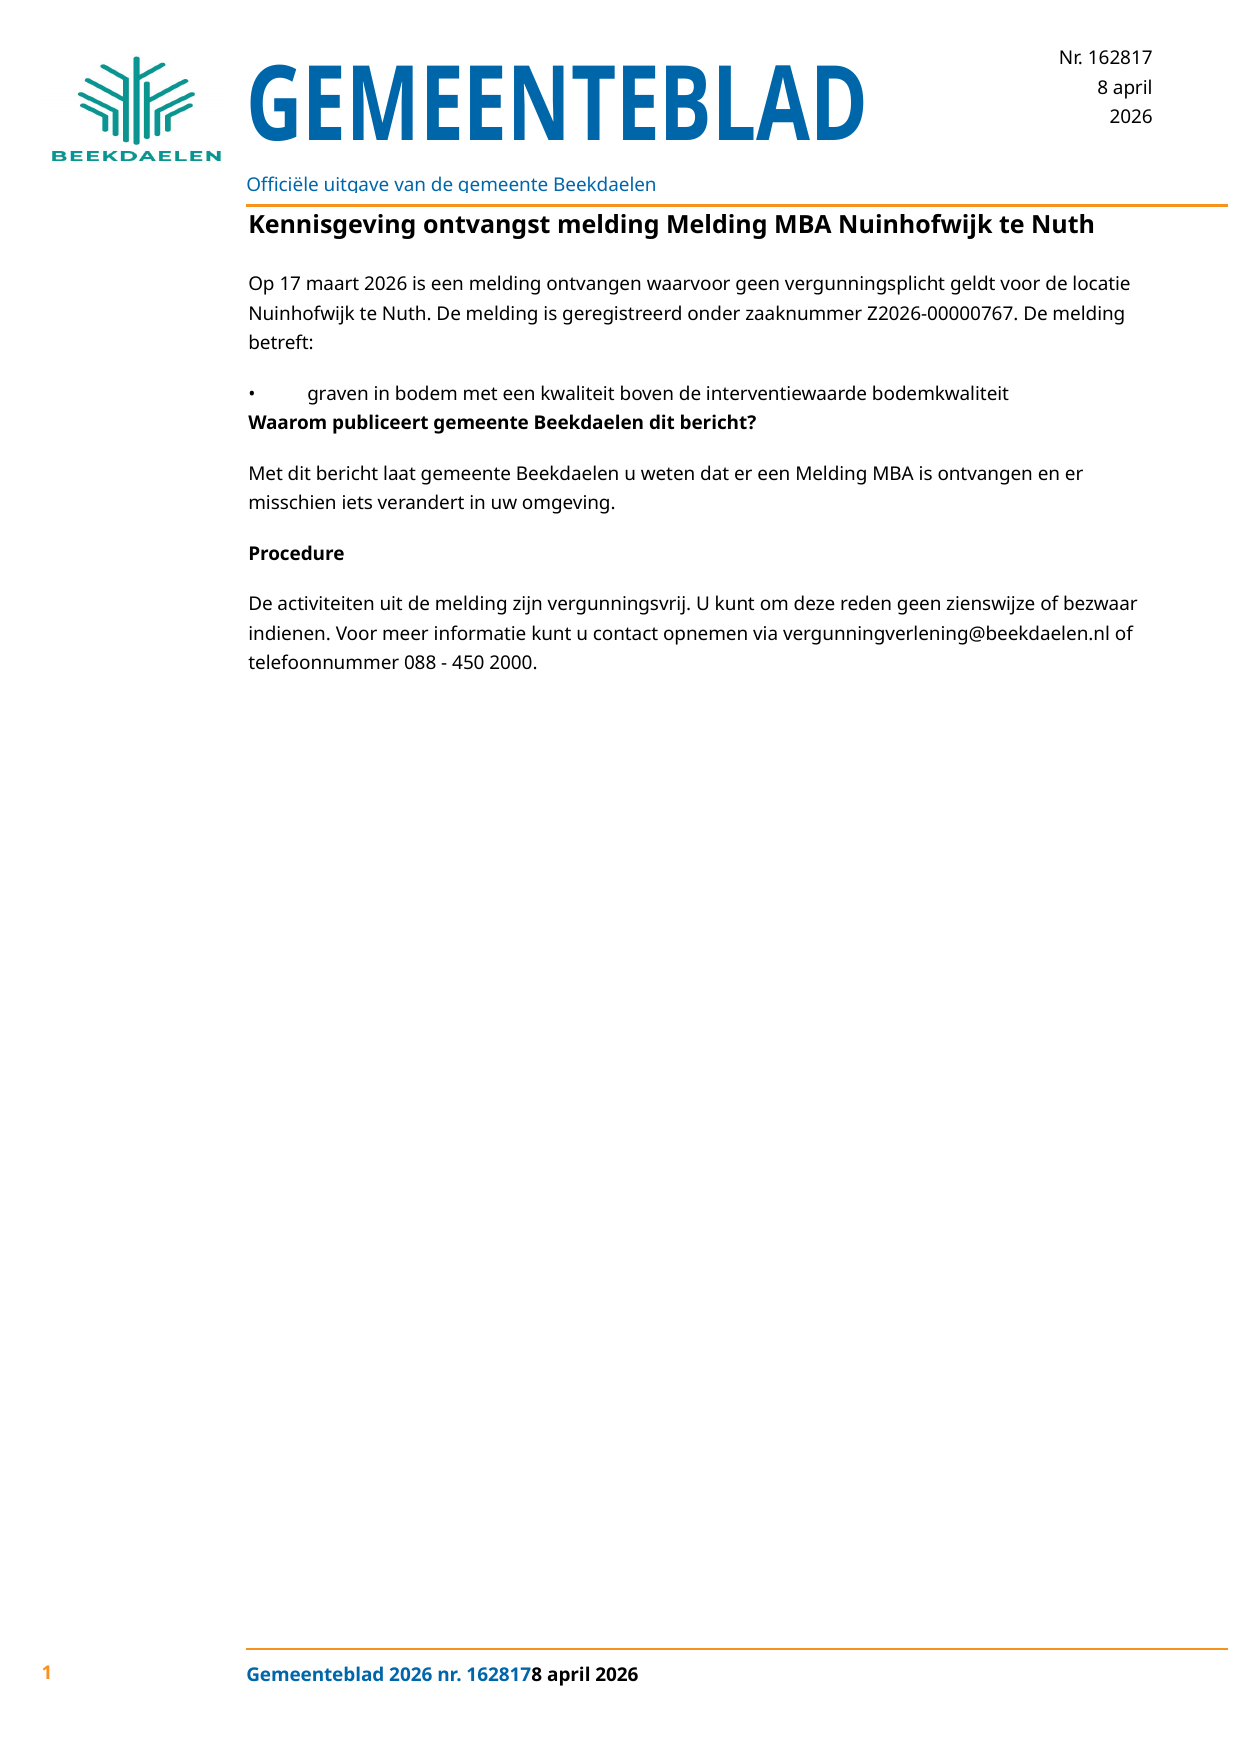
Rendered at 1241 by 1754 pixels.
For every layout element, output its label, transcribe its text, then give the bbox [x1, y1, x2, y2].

text Waarom publiceert gemeente Beekdaelen dit bericht? [248, 409, 1152, 435]
text Op 17 maart 2026 is een melding ontvangen waarvoor geen vergunningsplicht geldt voor de locatie Nuinhofwijk te Nuth. De melding is geregistreerd onder zaaknummer Z2026-00000767. De melding betreft: [248, 270, 1152, 355]
list graven in bodem met een kwaliteit boven de interventiewaarde bodemkwaliteit [248, 380, 1152, 406]
text Procedure [248, 540, 1152, 566]
text Kennisgeving ontvangst melding Melding MBA Nuinhofwijk te Nuth [248, 207, 1152, 241]
text Met dit bericht laat gemeente Beekdaelen u weten dat er een Melding MBA is ontvangen en er misschien iets verandert in uw omgeving. [248, 460, 1152, 515]
text De activiteiten uit de melding zijn vergunningsvrij. U kunt om deze reden geen zienswijze of bezwaar indienen. Voor meer informatie kunt u contact opnemen via vergunningverlening@beekdaelen.nl of telefoonnummer 088 - 450 2000. [248, 590, 1152, 675]
picture [41, 47, 231, 172]
